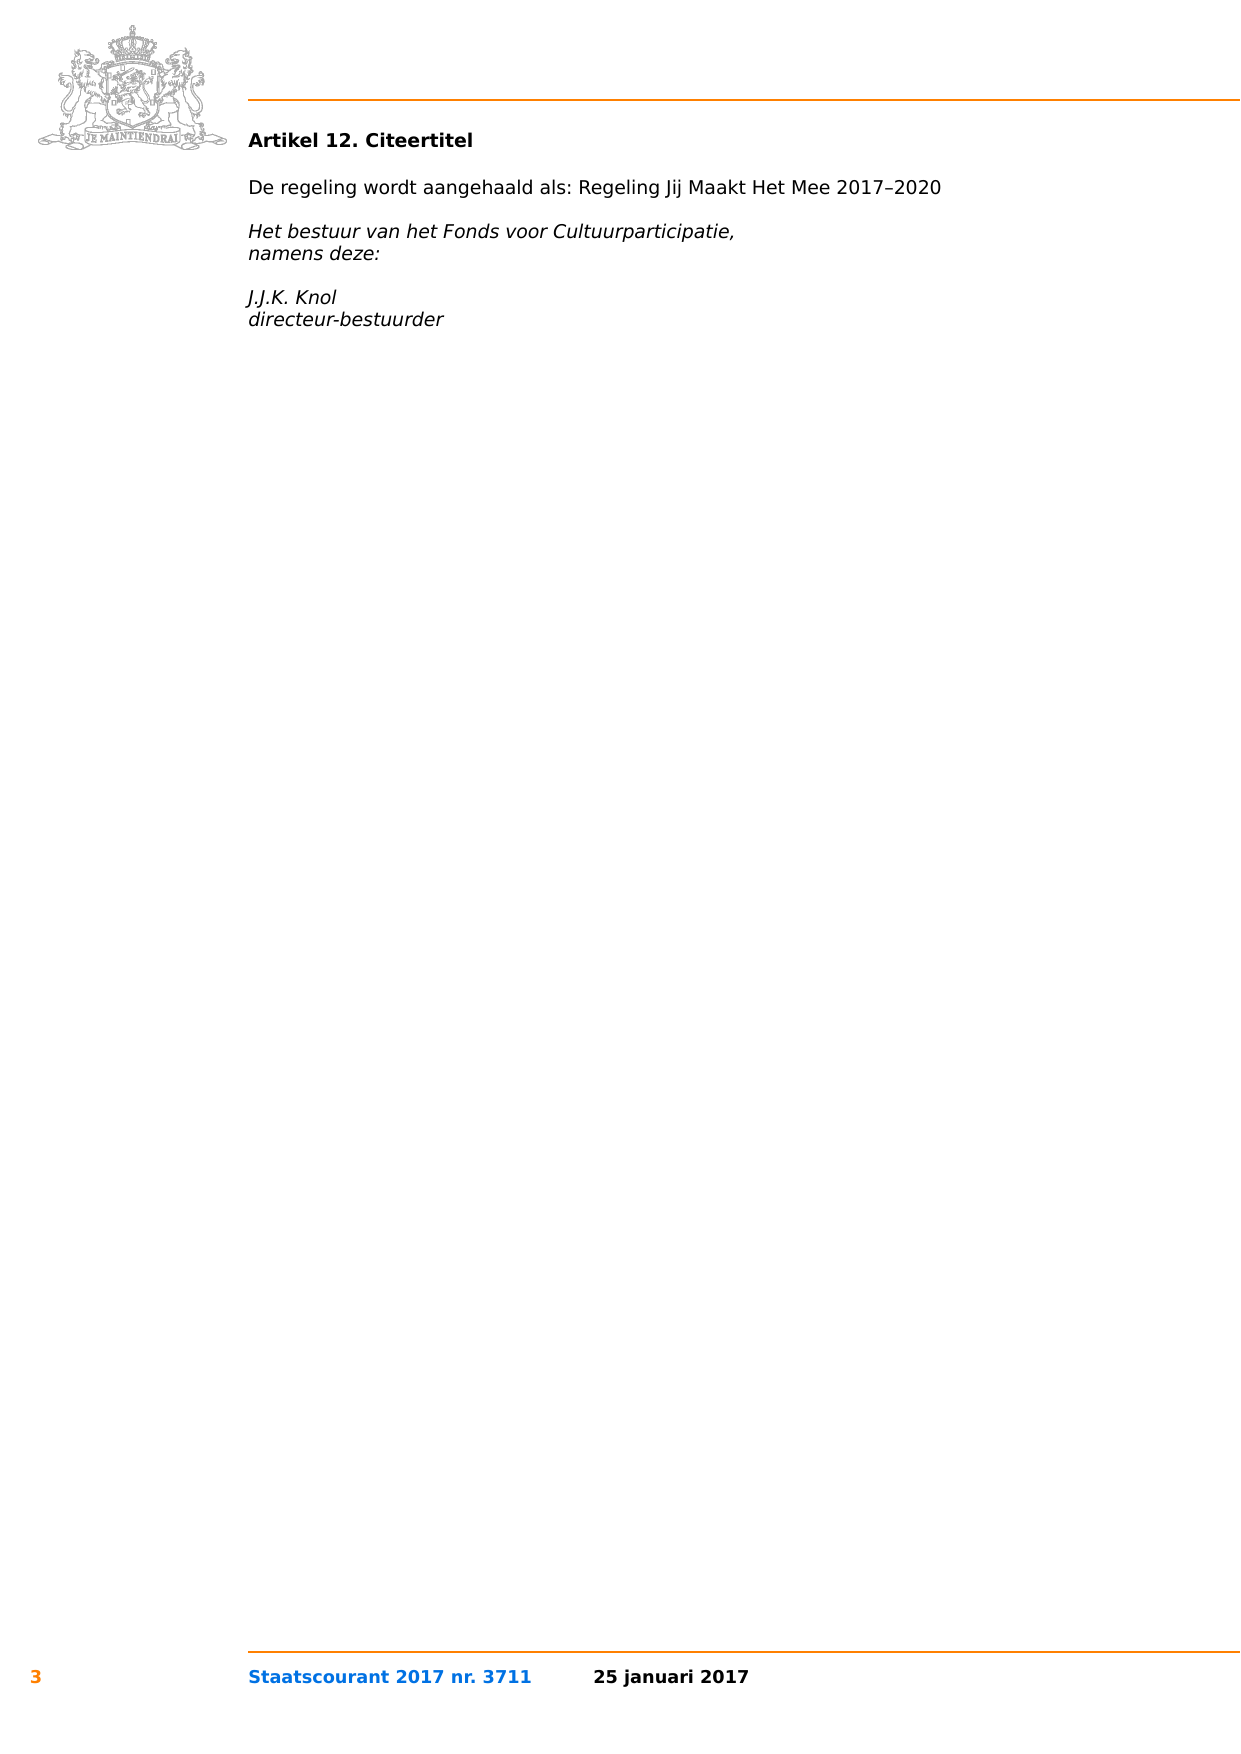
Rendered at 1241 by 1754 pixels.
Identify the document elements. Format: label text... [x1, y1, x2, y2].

text De regeling wordt aangehaald als: Regeling Jij Maakt Het Mee 2017–2020 [248, 177, 1163, 199]
subtitle Artikel 12. Citeertitel [248, 130, 1163, 152]
picture [38, 25, 227, 150]
text Het bestuur van het Fonds voor Cultuurparticipatie, namens deze: J.J.K. Knol directeur-bestuurder [248, 221, 1163, 331]
